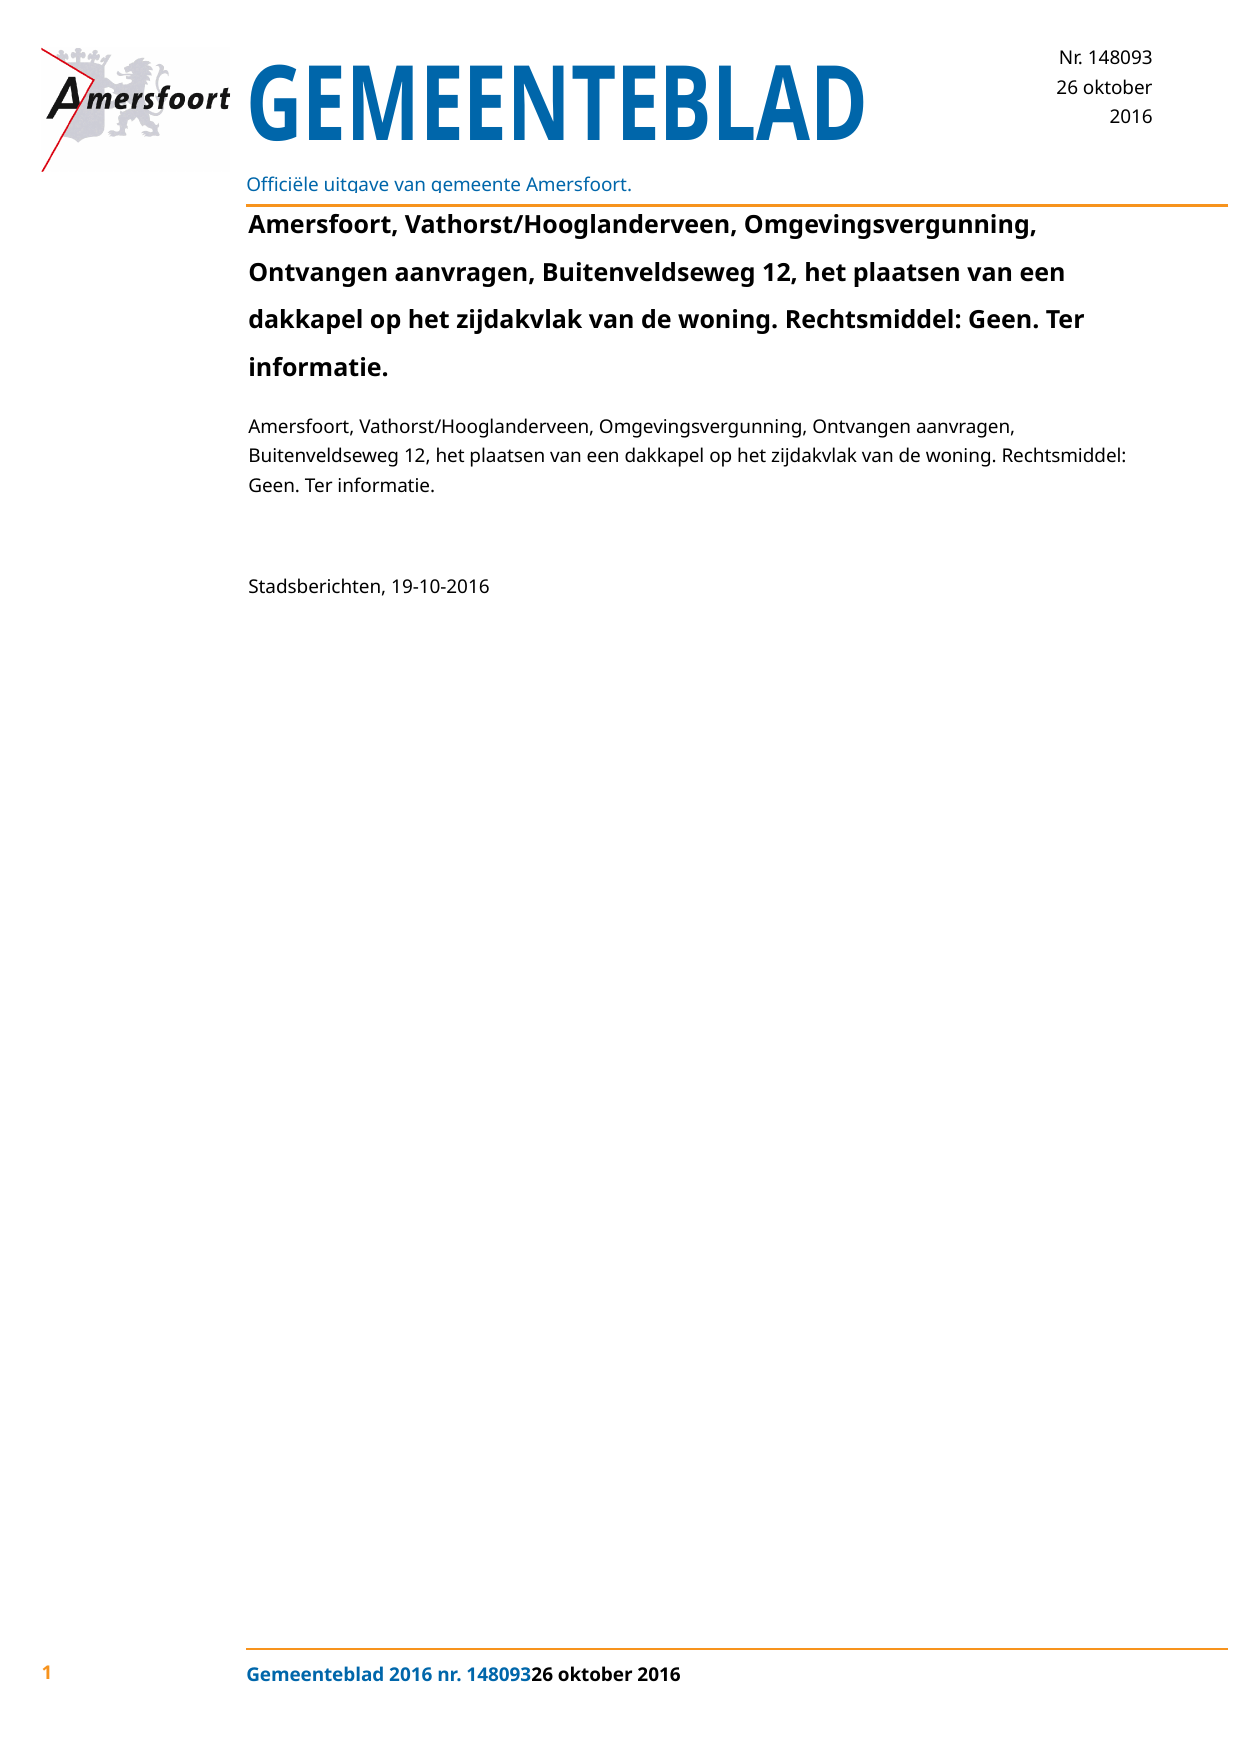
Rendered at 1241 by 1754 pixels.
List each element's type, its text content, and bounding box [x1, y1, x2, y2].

picture [41, 47, 231, 172]
text Stadsberichten, 19-10-2016 [248, 573, 1152, 599]
text Amersfoort, Vathorst/Hooglanderveen, Omgevingsvergunning, Ontvangen aanvragen, Buitenveldseweg 12, het plaatsen van een dakkapel op het zijdakvlak van de woning. Rechtsmiddel: Geen. Ter informatie. [248, 413, 1152, 498]
text Amersfoort, Vathorst/Hooglanderveen, Omgevingsvergunning, Ontvangen aanvragen, Buitenveldseweg 12, het plaatsen van een dakkapel op het zijdakvlak van de woning. Rechtsmiddel: Geen. Ter informatie. [248, 207, 1152, 384]
